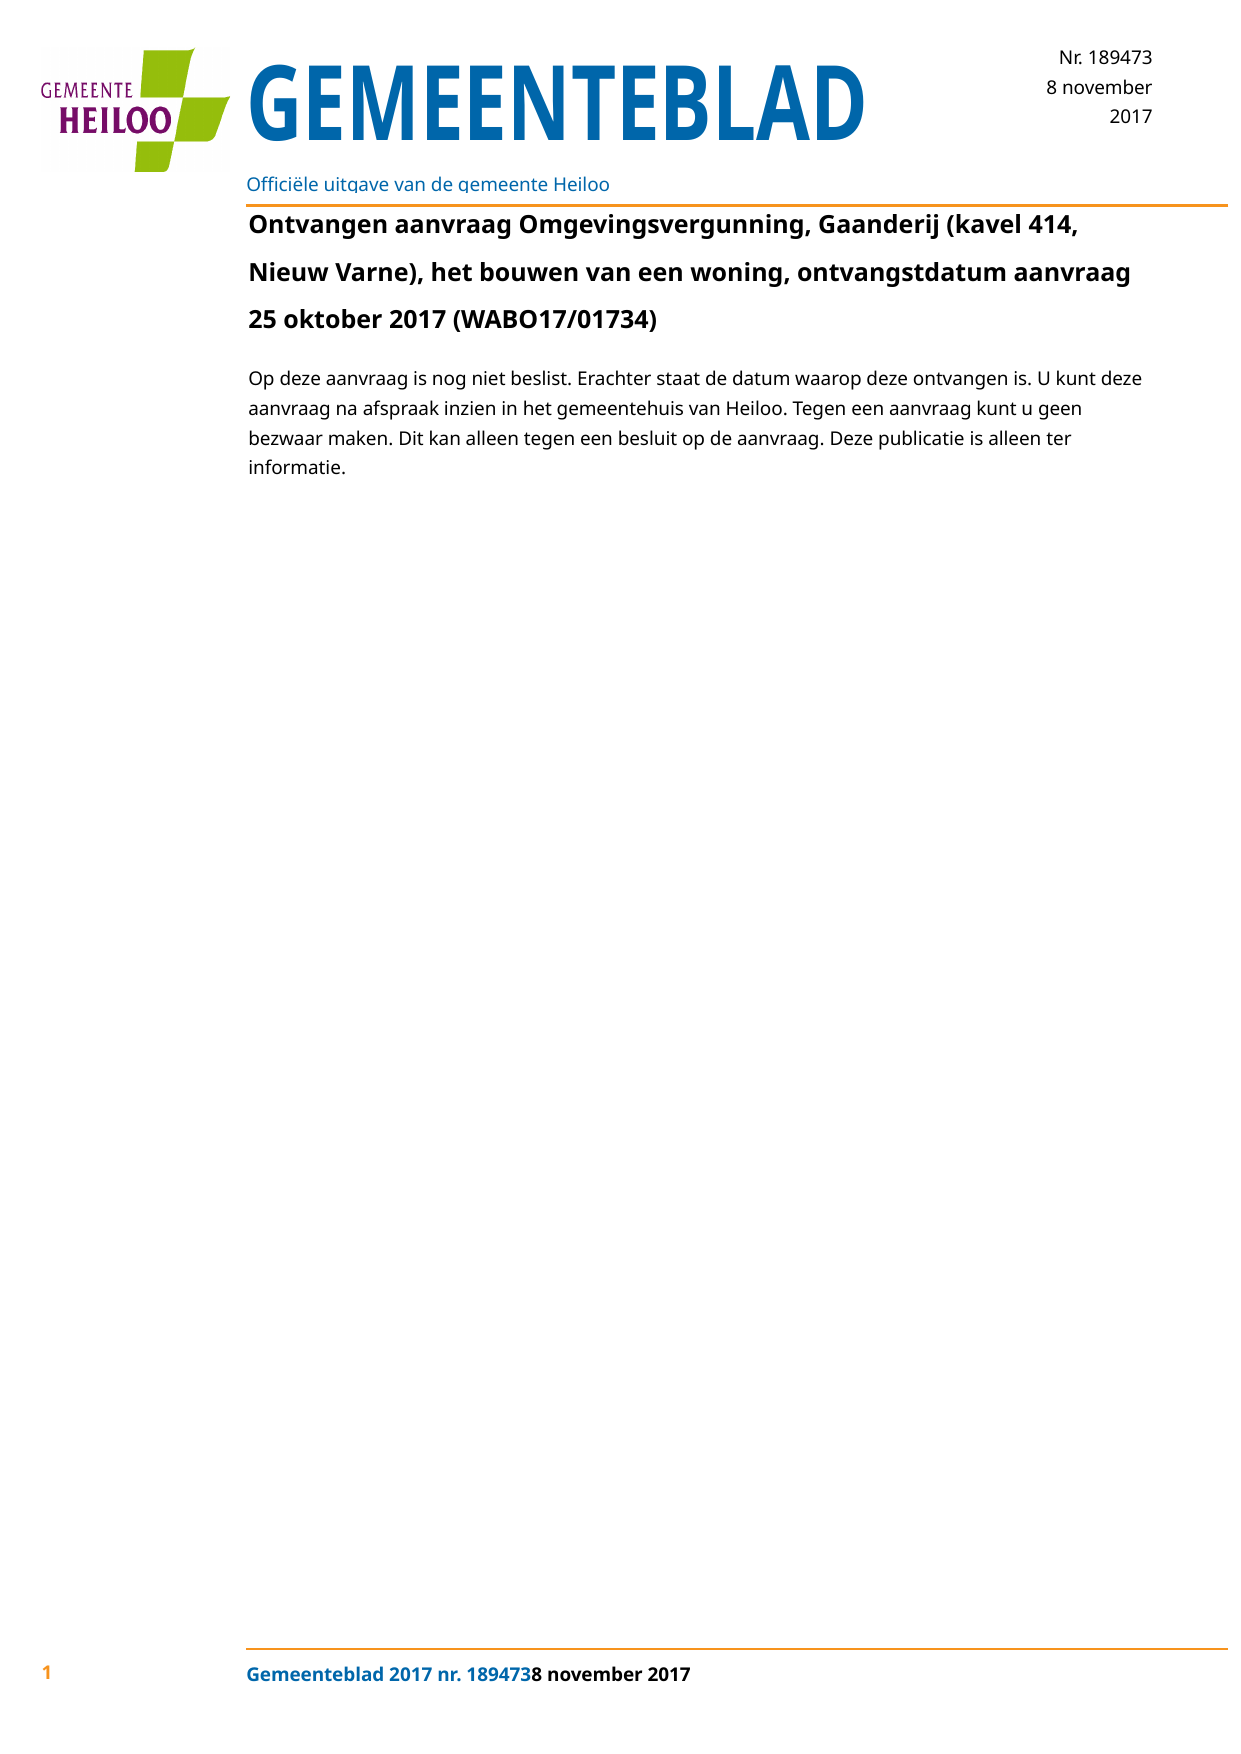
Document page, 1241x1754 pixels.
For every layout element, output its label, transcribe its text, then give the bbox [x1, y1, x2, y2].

text Ontvangen aanvraag Omgevingsvergunning, Gaanderij (kavel 414, Nieuw Varne), het bouwen van een woning, ontvangstdatum aanvraag 25 oktober 2017 (WABO17/01734) [248, 207, 1152, 336]
picture [41, 47, 231, 172]
text Op deze aanvraag is nog niet beslist. Erachter staat de datum waarop deze ontvangen is. U kunt deze aanvraag na afspraak inzien in het gemeentehuis van Heiloo. Tegen een aanvraag kunt u geen bezwaar maken. Dit kan alleen tegen een besluit op de aanvraag. Deze publicatie is alleen ter informatie. [248, 366, 1152, 480]
